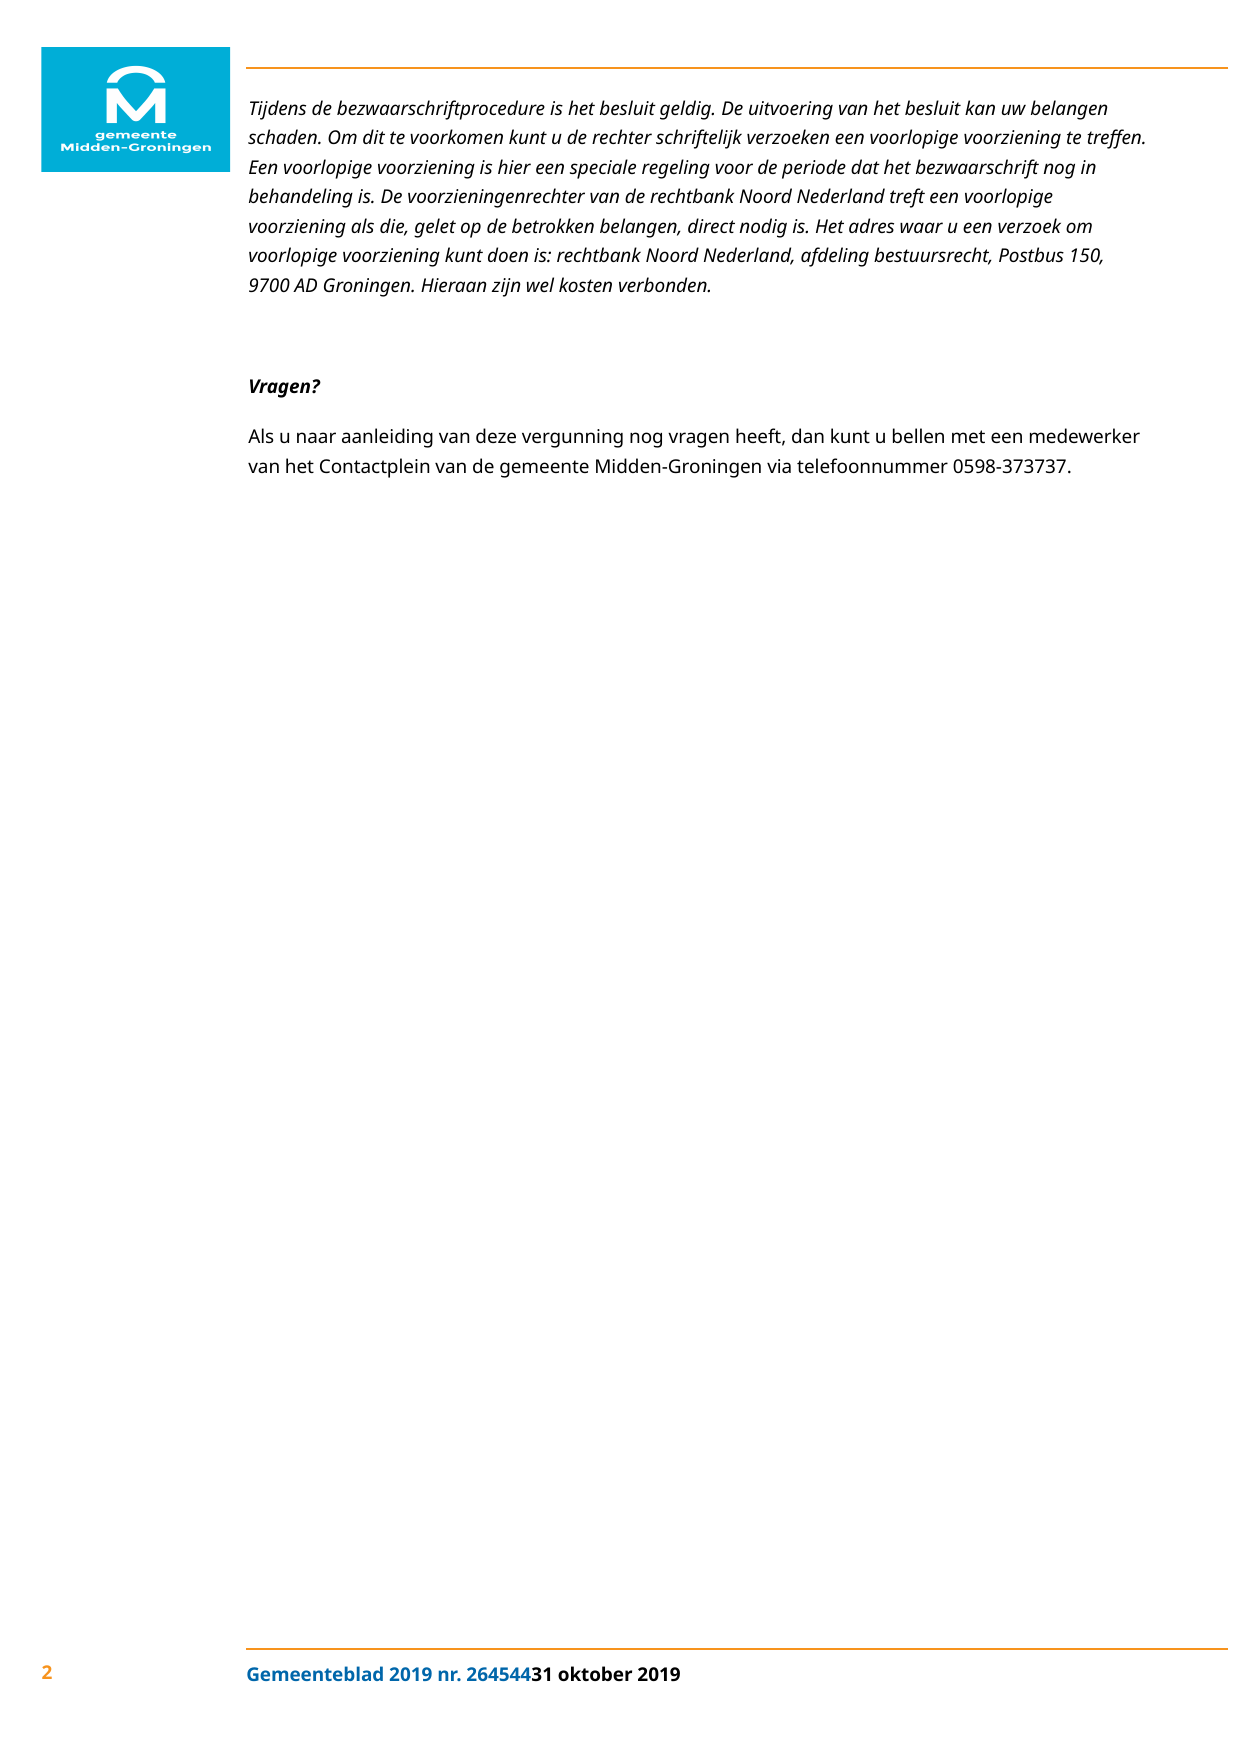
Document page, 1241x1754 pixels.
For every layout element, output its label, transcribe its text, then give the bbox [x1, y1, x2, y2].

text Tijdens de bezwaarschriftprocedure is het besluit geldig. De uitvoering van het besluit kan uw belangen schaden. Om dit te voorkomen kunt u de rechter schriftelijk verzoeken een voorlopige voorziening te treffen. Een voorlopige voorziening is hier een speciale regeling voor de periode dat het bezwaarschrift nog in behandeling is. De voorzieningenrechter van de rechtbank Noord Nederland treft een voorlopige voorziening als die, gelet op de betrokken belangen, direct nodig is. Het adres waar u een verzoek om voorlopige voorziening kunt doen is: rechtbank Noord Nederland, afdeling bestuursrecht, Postbus 150, 9700 AD Groningen. Hieraan zijn wel kosten verbonden. [248, 95, 1152, 298]
picture [108, 66, 164, 82]
picture [107, 89, 165, 122]
text Vragen? [248, 373, 1152, 399]
text Als u naar aanleiding van deze vergunning nog vragen heeft, dan kunt u bellen met een medewerker van het Contactplein van de gemeente Midden-Groningen via telefoonnummer 0598-373737. [248, 423, 1152, 479]
picture [184, 146, 190, 153]
